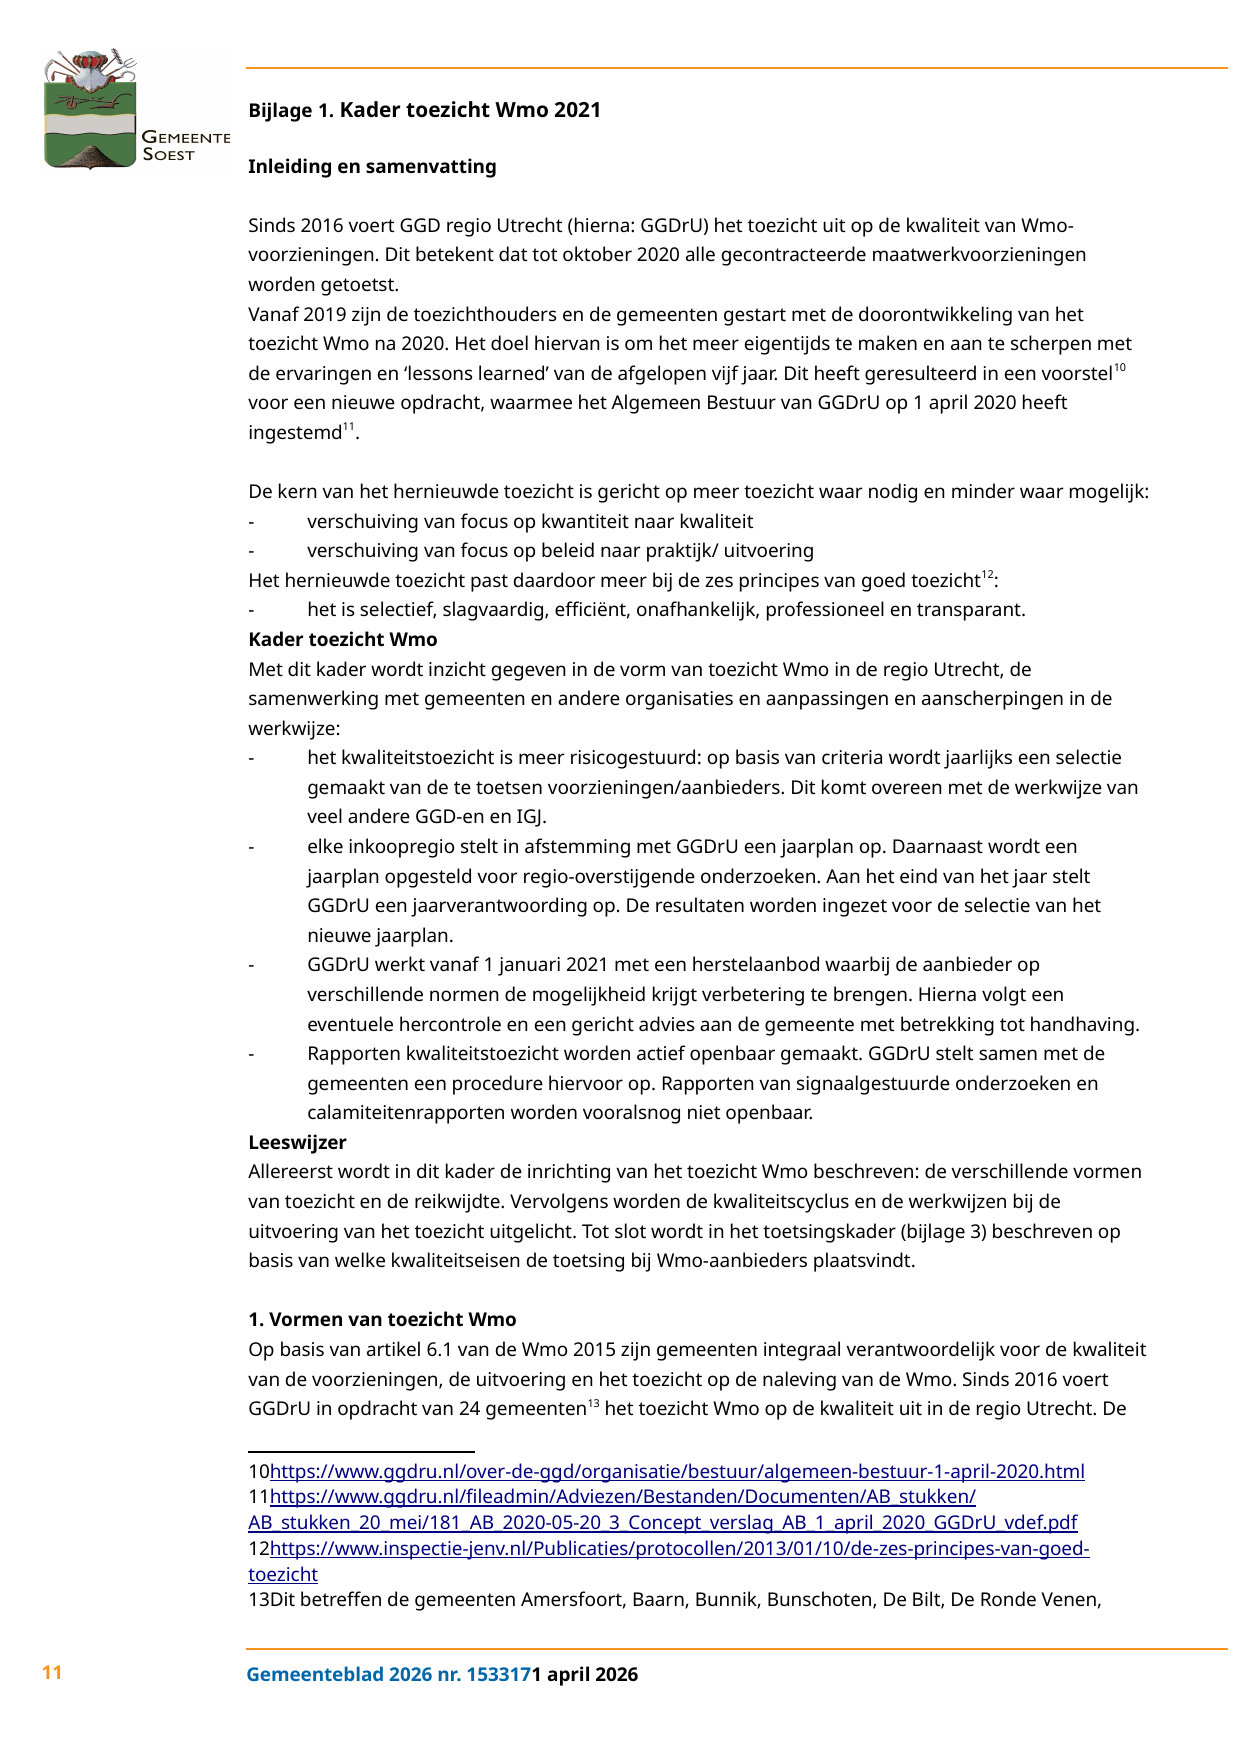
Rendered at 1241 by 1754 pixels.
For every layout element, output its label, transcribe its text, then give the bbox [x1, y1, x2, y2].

list Rapporten kwaliteitstoezicht worden actief openbaar gemaakt. GGDrU stelt samen met de gemeenten een procedure hiervoor op. Rapporten van signaalgestuurde onderzoeken en calamiteitenrapporten worden vooralsnog niet openbaar. [248, 1040, 1152, 1125]
text De kern van het hernieuwde toezicht is gericht op meer toezicht waar nodig en minder waar mogelijk: [248, 478, 1152, 504]
text Vanaf 2019 zijn de toezichthouders en de gemeenten gestart met de doorontwikkeling van het toezicht Wmo na 2020. Het doel hiervan is om het meer eigentijds te maken en aan te scherpen met de ervaringen en ‘lessons learned’ van de afgelopen vijf jaar. Dit heeft geresulteerd in een voorstel voor een nieuwe opdracht, waarmee het Algemeen Bestuur van GGDrU op 1 april 2020 heeft ingestemd. [248, 301, 1152, 445]
text Sinds 2016 voert GGD regio Utrecht (hierna: GGDrU) het toezicht uit op de kwaliteit van Wmo-voorzieningen. Dit betekent dat tot oktober 2020 alle gecontracteerde maatwerkvoorzieningen worden getoetst. [248, 212, 1152, 297]
text Leeswijzer [248, 1129, 1152, 1155]
text Dit betreffen de gemeenten Amersfoort, Baarn, Bunnik, Bunschoten, De Bilt, De Ronde Venen, [248, 1586, 1152, 1612]
text Bijlage 1. Kader toezicht Wmo 2021 [248, 95, 1152, 123]
list verschuiving van focus op beleid naar praktijk/ uitvoering [248, 537, 1152, 563]
text Met dit kader wordt inzicht gegeven in de vorm van toezicht Wmo in de regio Utrecht, de samenwerking met gemeenten en andere organisaties en aanpassingen en aanscherpingen in de werkwijze: [248, 656, 1152, 741]
text https://www.ggdru.nl/fileadmin/Adviezen/Bestanden/Documenten/AB_stukken/AB_stukken_20_mei/181_AB_2020-05-20_3_Concept_verslag_AB_1_april_2020_GGDrU_vdef.pdf [248, 1483, 1152, 1535]
list GGDrU werkt vanaf 1 januari 2021 met een herstelaanbod waarbij de aanbieder op verschillende normen de mogelijkheid krijgt verbetering te brengen. Hierna volgt een eventuele hercontrole en een gericht advies aan de gemeente met betrekking tot handhaving. [248, 952, 1152, 1037]
list het kwaliteitstoezicht is meer risicogestuurd: op basis van criteria wordt jaarlijks een selectie gemaakt van de te toetsen voorzieningen/aanbieders. Dit komt overeen met de werkwijze van veel andere GGD-en en IGJ. [248, 744, 1152, 829]
text Kader toezicht Wmo [248, 626, 1152, 652]
text Inleiding en samenvatting [248, 153, 1152, 179]
text 1. Vormen van toezicht Wmo [248, 1307, 1152, 1332]
text https://www.ggdru.nl/over-de-ggd/organisatie/bestuur/algemeen-bestuur-1-april-2020.html [248, 1458, 1152, 1483]
list elke inkoopregio stelt in afstemming met GGDrU een jaarplan op. Daarnaast wordt een jaarplan opgesteld voor regio-overstijgende onderzoeken. Aan het eind van het jaar stelt GGDrU een jaarverantwoording op. De resultaten worden ingezet voor de selectie van het nieuwe jaarplan. [248, 833, 1152, 948]
picture [41, 47, 231, 172]
list het is selectief, slagvaardig, efficiënt, onafhankelijk, professioneel en transparant. [248, 597, 1152, 622]
text Allereerst wordt in dit kader de inrichting van het toezicht Wmo beschreven: de verschillende vormen van toezicht en de reikwijdte. Vervolgens worden de kwaliteitscyclus en de werkwijzen bij de uitvoering van het toezicht uitgelicht. Tot slot wordt in het toetsingskader (bijlage 3) beschreven op basis van welke kwaliteitseisen de toetsing bij Wmo-aanbieders plaatsvindt. [248, 1159, 1152, 1273]
text Het hernieuwde toezicht past daardoor meer bij de zes principes van goed toezicht: [248, 567, 1152, 593]
list verschuiving van focus op kwantiteit naar kwaliteit [248, 508, 1152, 534]
text https://www.inspectie-jenv.nl/Publicaties/protocollen/2013/01/10/de-zes-principes-van-goed-toezicht [248, 1535, 1152, 1586]
text Op basis van artikel 6.1 van de Wmo 2015 zijn gemeenten integraal verantwoordelijk voor de kwaliteit van de voorzieningen, de uitvoering en het toezicht op de naleving van de Wmo. Sinds 2016 voert GGDrU in opdracht van 24 gemeenten het toezicht Wmo op de kwaliteit uit in de regio Utrecht. De [248, 1336, 1152, 1421]
